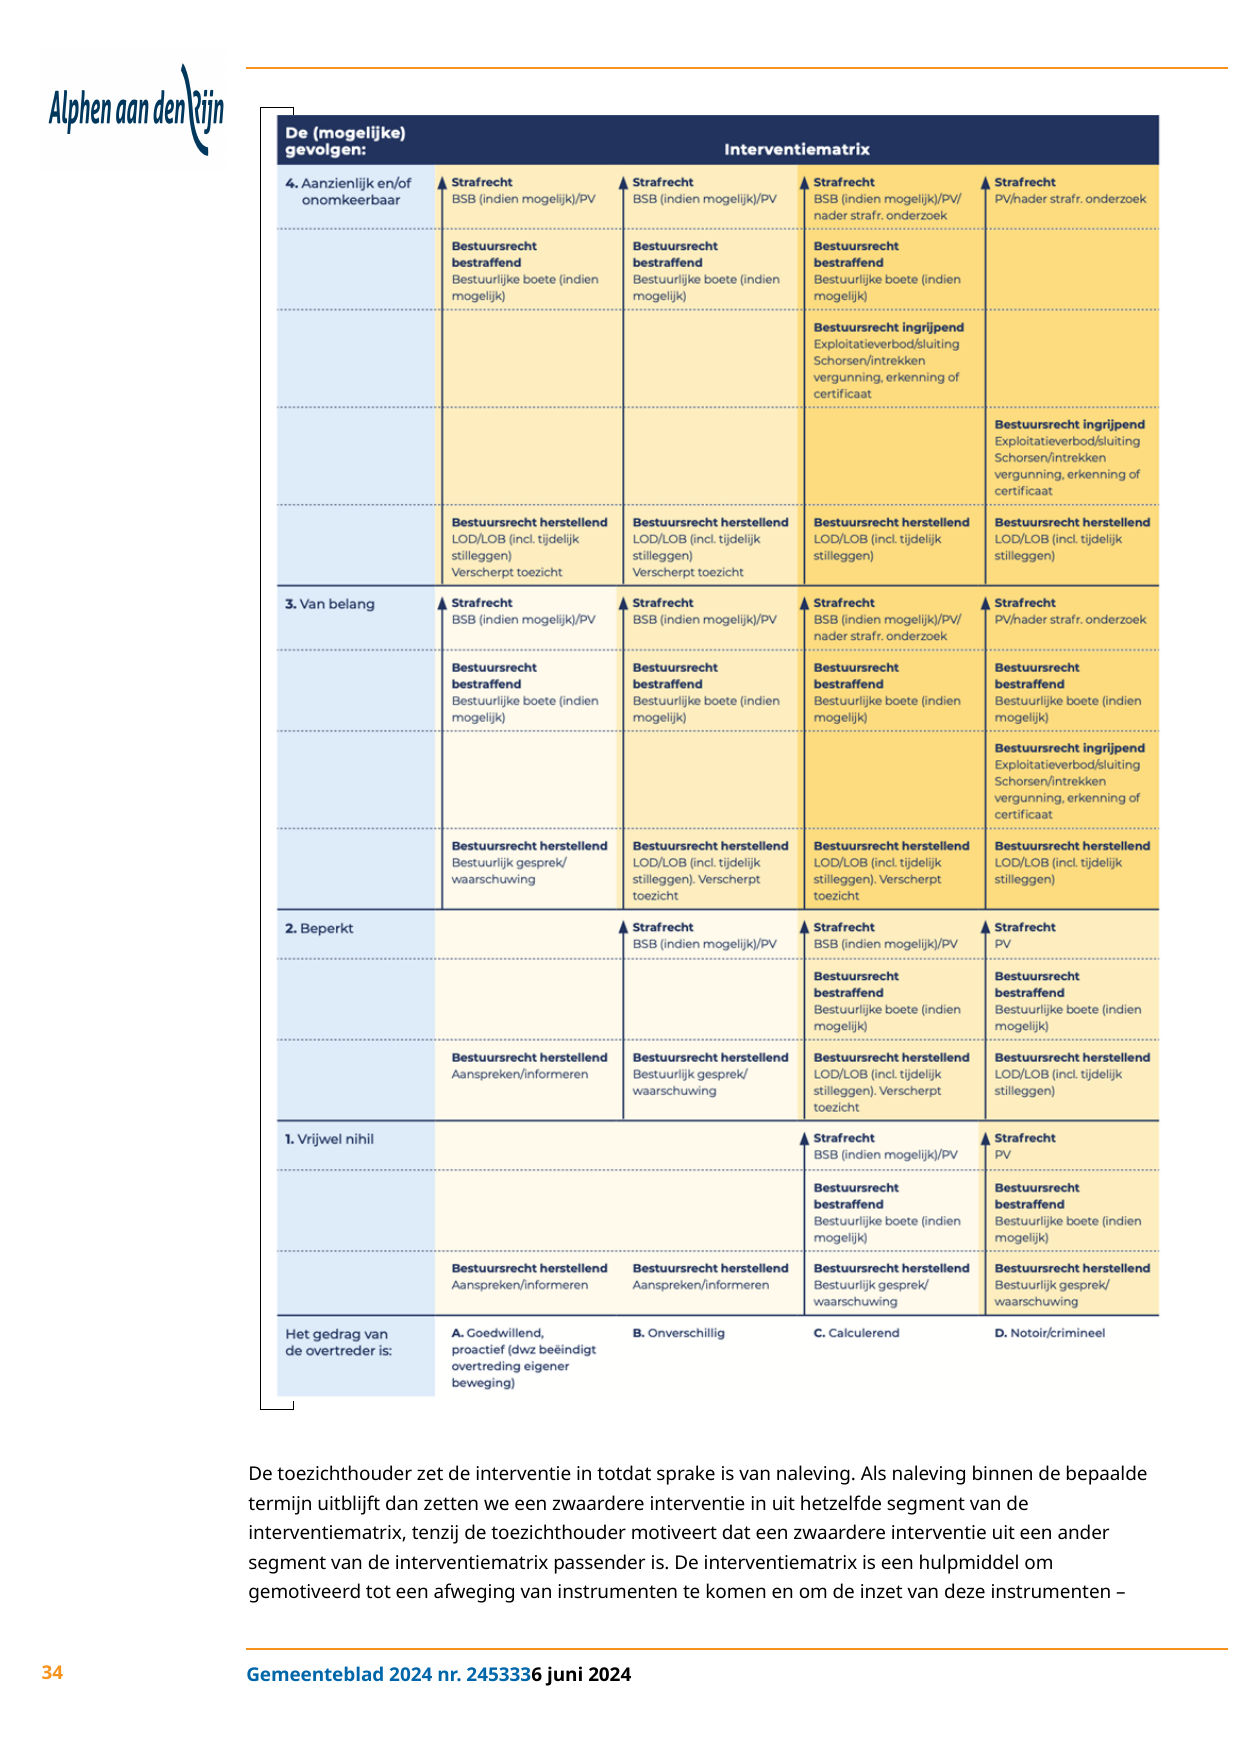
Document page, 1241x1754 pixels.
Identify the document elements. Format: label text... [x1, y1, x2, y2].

picture [41, 47, 231, 172]
text De toezichthouder zet de interventie in totdat sprake is van naleving. Als naleving binnen de bepaalde termijn uitblijft dan zetten we een zwaardere interventie in uit hetzelfde segment van de interventiematrix, tenzij de toezichthouder motiveert dat een zwaardere interventie uit een ander segment van de interventiematrix passender is. De interventiematrix is een hulpmiddel om gemotiveerd tot een afweging van instrumenten te komen en om de inzet van deze instrumenten – [248, 1460, 1152, 1604]
picture [268, 115, 1173, 1401]
